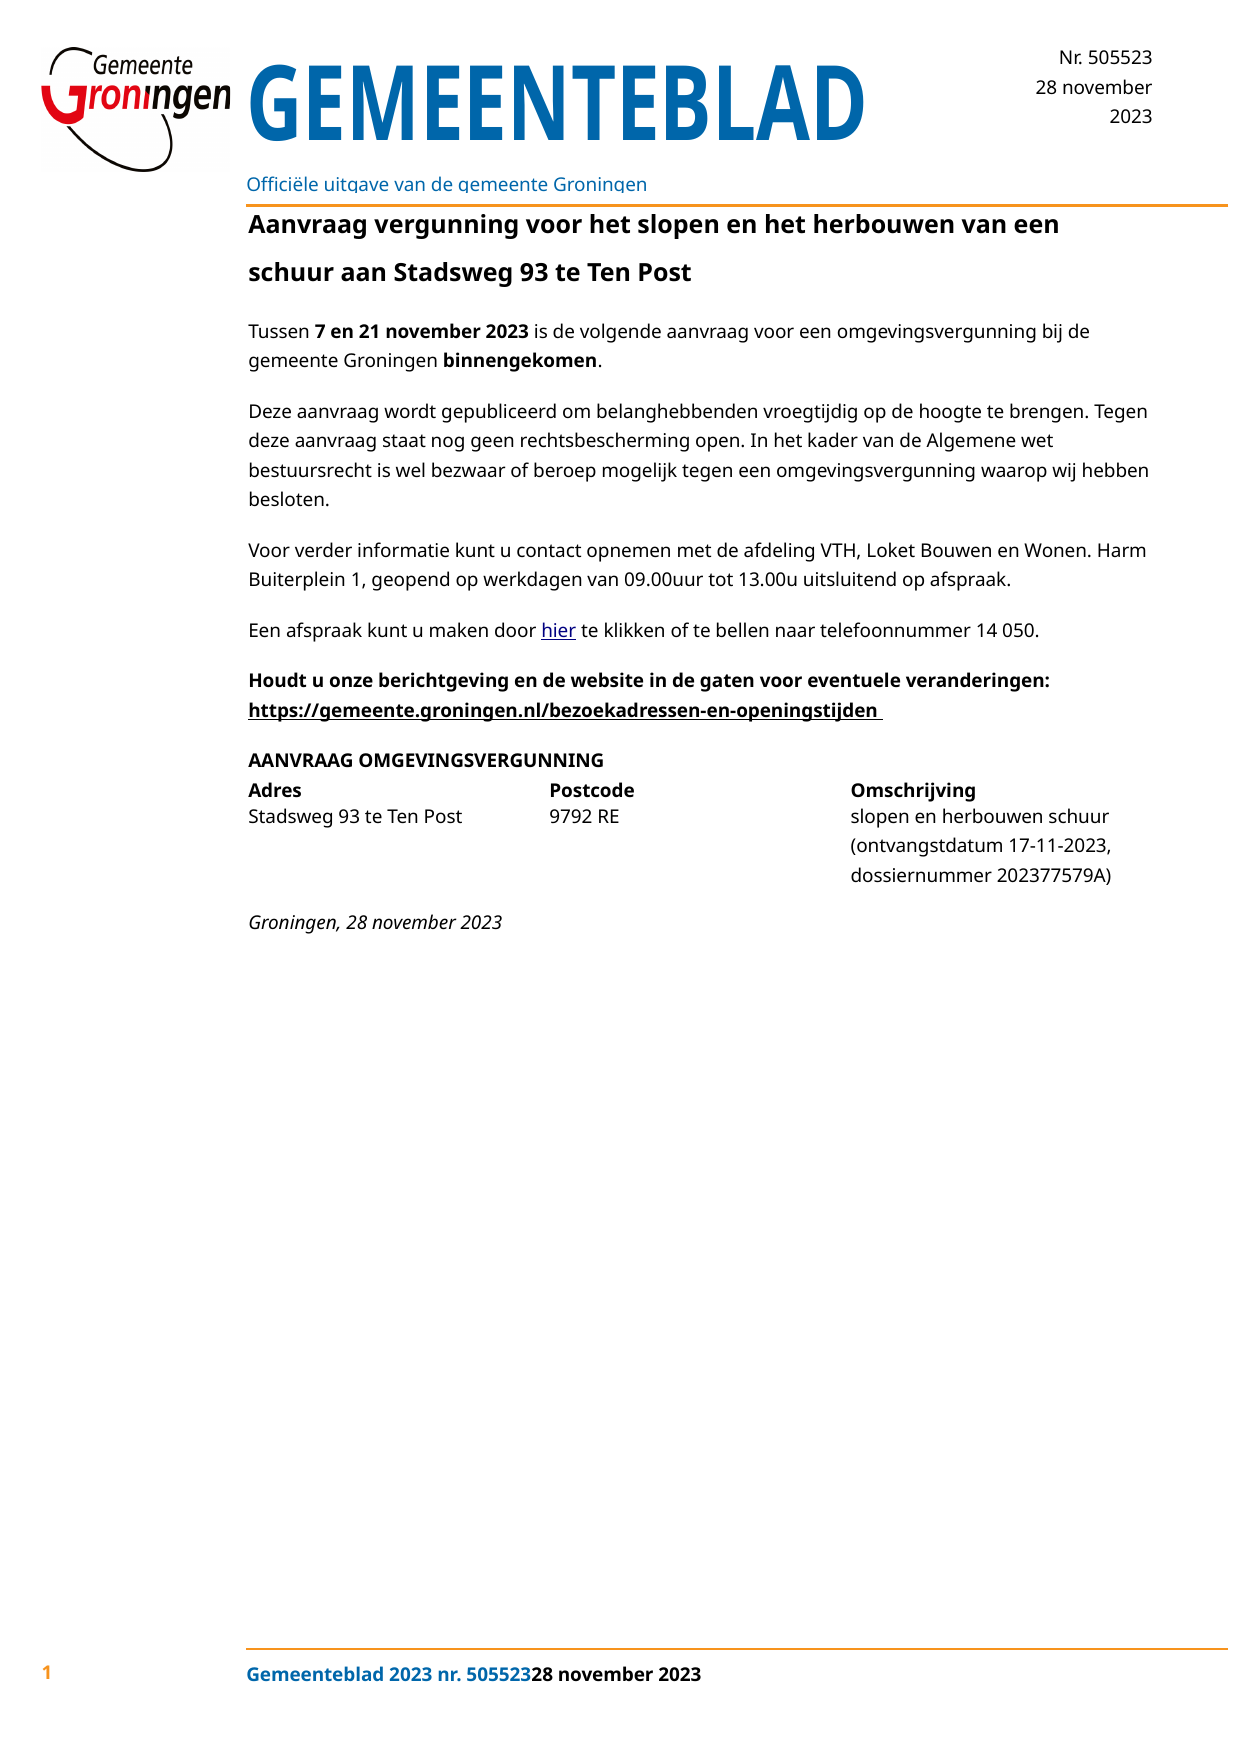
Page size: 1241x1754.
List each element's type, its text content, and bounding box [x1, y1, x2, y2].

text Tussen 7 en 21 november 2023 is de volgende aanvraag voor een omgevingsvergunning bij de gemeente Groningen binnengekomen. [248, 318, 1152, 373]
text Een afspraak kunt u maken door hier te klikken of te bellen naar telefoonnummer 14 050. [248, 617, 1152, 643]
text Deze aanvraag wordt gepubliceerd om belanghebbenden vroegtijdig op de hoogte te brengen. Tegen deze aanvraag staat nog geen rechtsbescherming open. In het kader van de Algemene wet bestuursrecht is wel bezwaar of beroep mogelijk tegen een omgevingsvergunning waarop wij hebben besloten. [248, 398, 1152, 512]
text Voor verder informatie kunt u contact opnemen met de afdeling VTH, Loket Bouwen en Wonen. Harm Buiterplein 1, geopend op werkdagen van 09.00uur tot 13.00u uitsluitend op afspraak. [248, 537, 1152, 592]
table_header Omschrijving [850, 777, 1152, 803]
table_header Adres [248, 777, 549, 803]
table_cell 9792 RE [549, 803, 850, 888]
text AANVRAAG OMGEVINGSVERGUNNING [248, 747, 1152, 773]
picture [41, 47, 231, 172]
text Houdt u onze berichtgeving en de website in de gaten voor eventuele veranderingen: https://gemeente.groningen.nl/bezoekadressen-en-openingstijden [248, 667, 1152, 723]
table_header Postcode [549, 777, 850, 803]
table_cell Stadsweg 93 te Ten Post [248, 803, 549, 888]
text Groningen, 28 november 2023 [248, 909, 1152, 935]
table_cell slopen en herbouwen schuur (ontvangstdatum 17-11-2023, dossiernummer 202377579A) [850, 803, 1152, 888]
text Aanvraag vergunning voor het slopen en het herbouwen van een schuur aan Stadsweg 93 te Ten Post [248, 207, 1152, 288]
